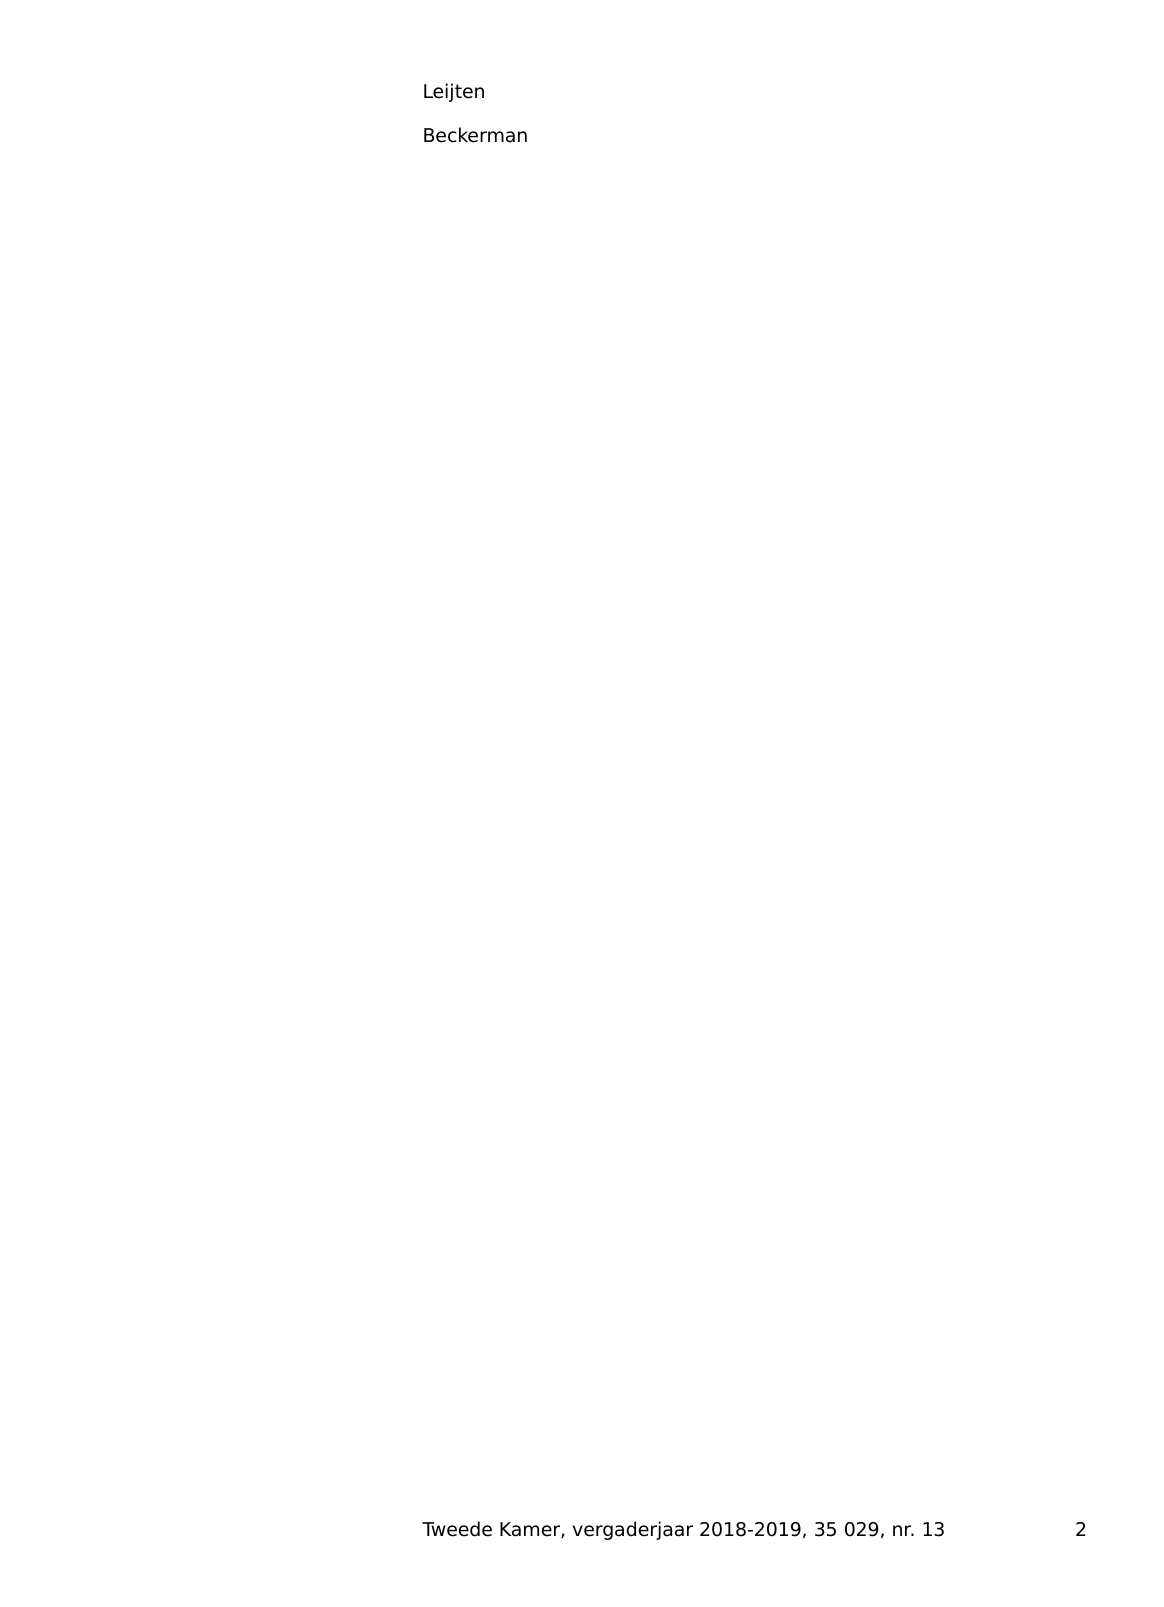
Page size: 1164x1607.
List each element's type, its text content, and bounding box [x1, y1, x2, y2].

text Leijten Beckerman [422, 59, 1087, 147]
